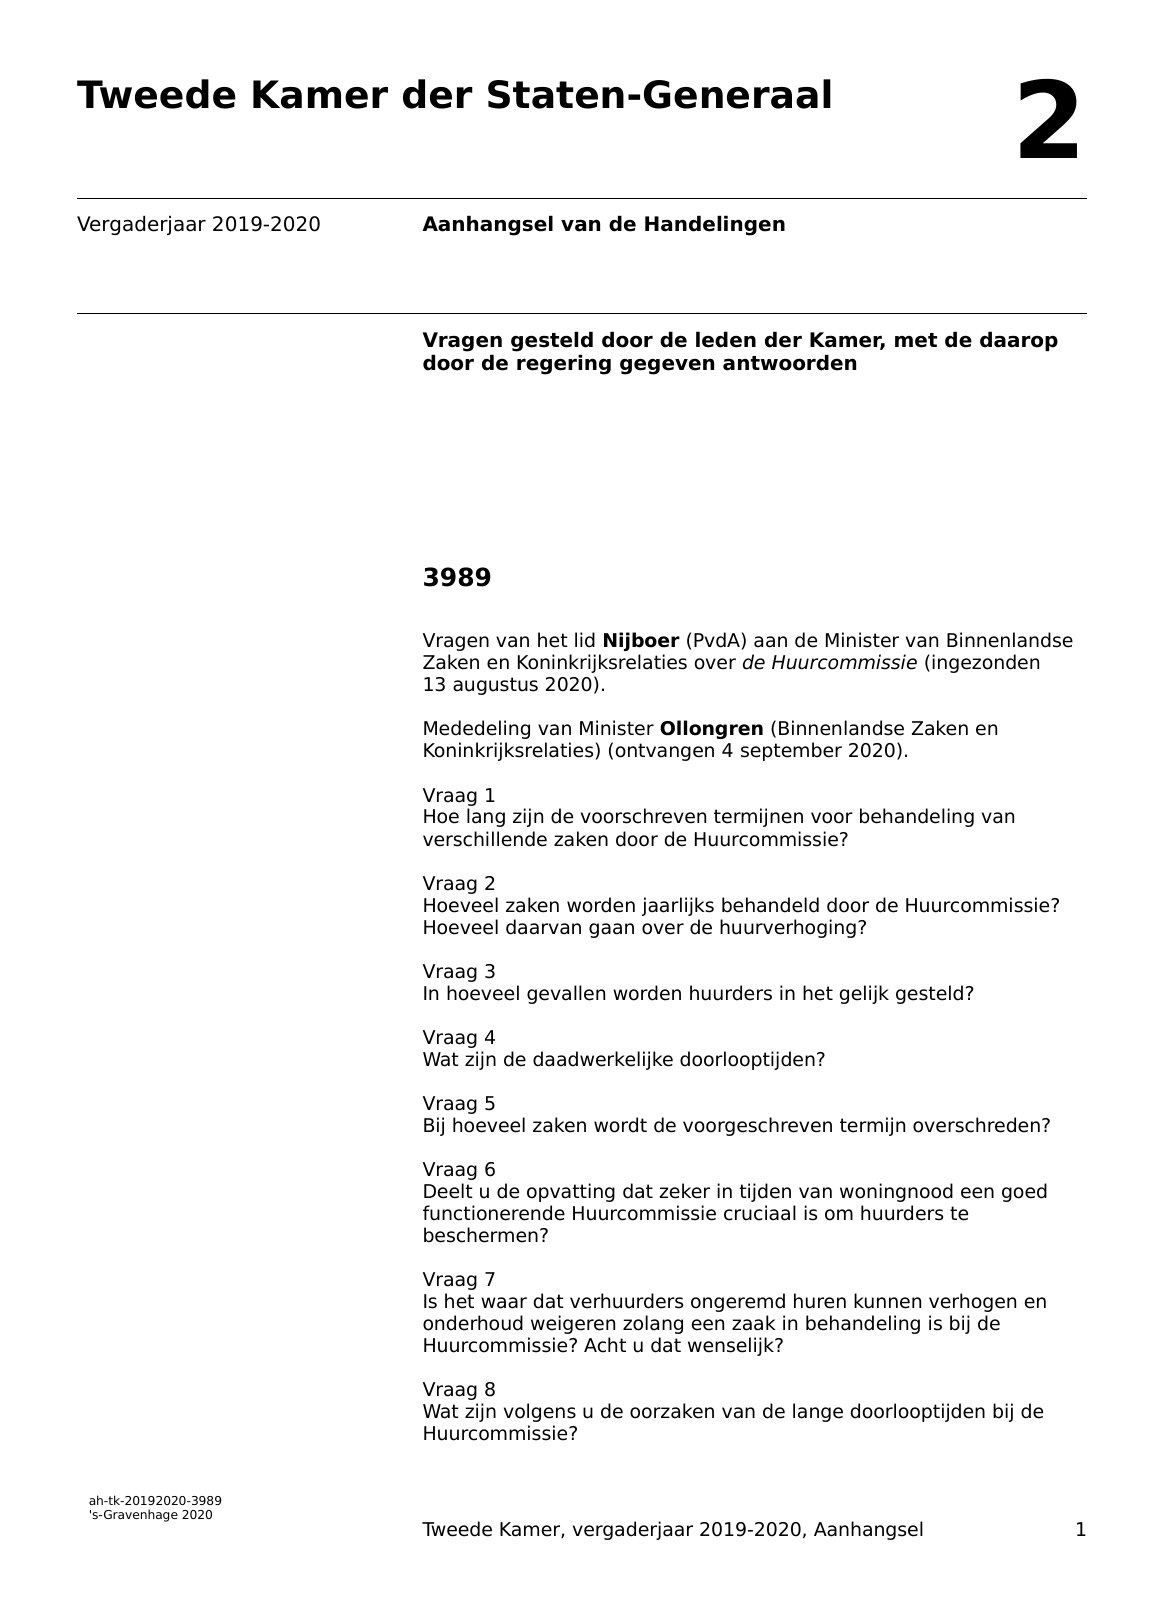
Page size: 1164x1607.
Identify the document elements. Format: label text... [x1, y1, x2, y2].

text Vraag 8 [422, 1379, 1087, 1401]
text Vragen van het lid Nijboer (PvdA) aan de Minister van Binnenlandse Zaken en Koninkrijksrelaties over de Huurcommissie (ingezonden 13 augustus 2020). [422, 630, 1087, 696]
text Wat zijn de daadwerkelijke doorlooptijden? [422, 1049, 1087, 1071]
text Vraag 1 [422, 784, 1087, 806]
text 's-Gravenhage 2020 [88, 1508, 323, 1522]
text Vraag 4 [422, 1027, 1087, 1049]
text Is het waar dat verhuurders ongeremd huren kunnen verhogen en onderhoud weigeren zolang een zaak in behandeling is bij de Huurcommissie? Acht u dat wenselijk? [422, 1291, 1087, 1357]
table_cell Vergaderjaar 2019-2020 [77, 199, 422, 313]
text Deelt u de opvatting dat zeker in tijden van woningnood een goed functionerende Huurcommissie cruciaal is om huurders te beschermen? [422, 1181, 1087, 1247]
table_cell Aanhangsel van de Handelingen [422, 199, 1087, 313]
text Vraag 6 [422, 1159, 1087, 1181]
table_cell [77, 314, 422, 375]
text Wat zijn volgens u de oorzaken van de lange doorlooptijden bij de Huurcommissie? [422, 1401, 1087, 1445]
text Vraag 5 [422, 1093, 1087, 1115]
text Vraag 3 [422, 961, 1087, 983]
text ah-tk-20192020-3989 [88, 1494, 323, 1508]
text In hoeveel gevallen worden huurders in het gelijk gesteld? [422, 983, 1087, 1005]
text Mededeling van Minister Ollongren (Binnenlandse Zaken en Koninkrijksrelaties) (ontvangen 4 september 2020). [422, 718, 1087, 762]
table_header Tweede Kamer der Staten-Generaal [77, 59, 886, 198]
table_header 2 [886, 59, 1087, 198]
text Vraag 7 [422, 1269, 1087, 1291]
table_cell Vragen gesteld door de leden der Kamer, met de daarop door de regering gegeven antwoorden [422, 314, 1087, 375]
text Bij hoeveel zaken wordt de voorgeschreven termijn overschreden? [422, 1115, 1087, 1137]
text Vraag 2 [422, 873, 1087, 894]
text Hoeveel zaken worden jaarlijks behandeld door de Huurcommissie? Hoeveel daarvan gaan over de huurverhoging? [422, 894, 1087, 938]
text 3989 [422, 563, 1087, 592]
text Hoe lang zijn de voorschreven termijnen voor behandeling van verschillende zaken door de Huurcommissie? [422, 806, 1087, 850]
